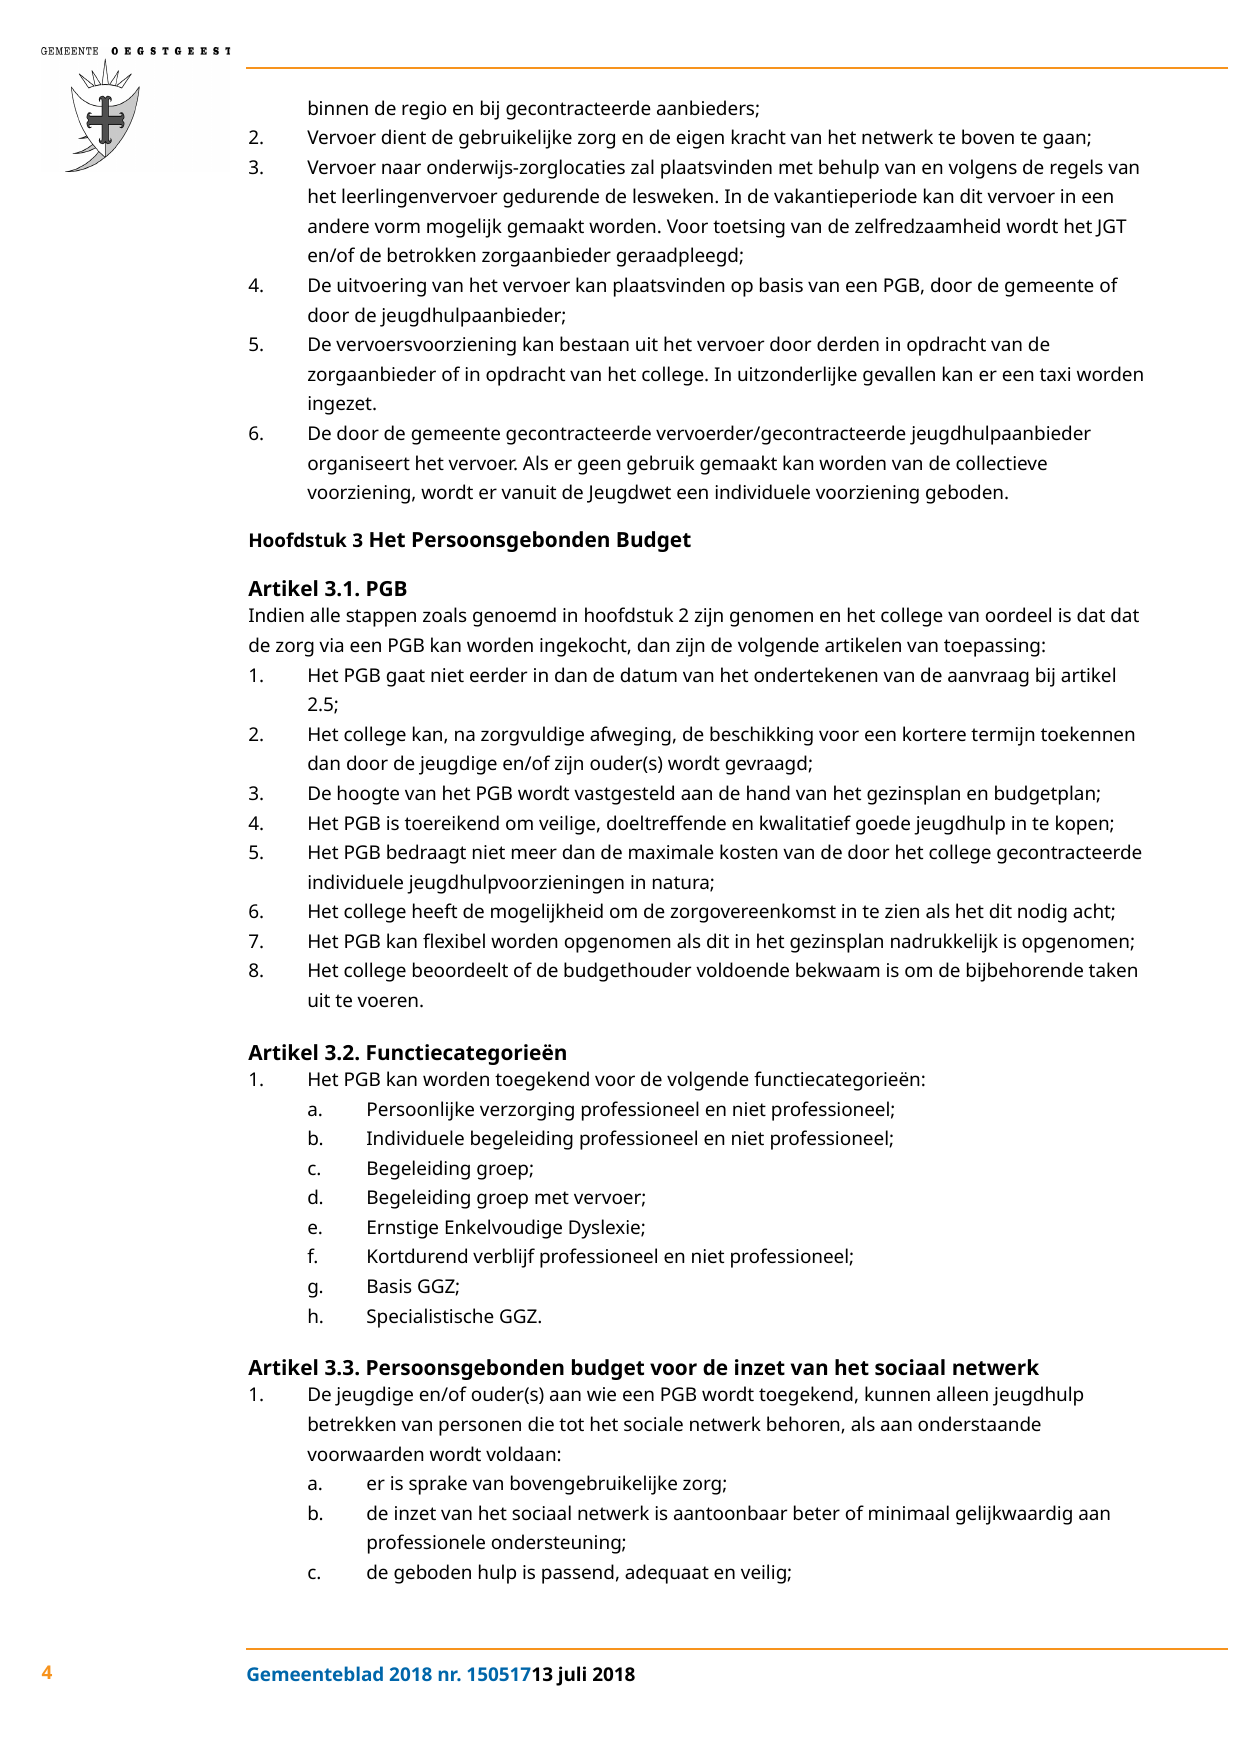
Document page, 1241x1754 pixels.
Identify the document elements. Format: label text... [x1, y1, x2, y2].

list Vervoer dient de gebruikelijke zorg en de eigen kracht van het netwerk te boven te gaan; [248, 124, 1152, 150]
list De door de gemeente gecontracteerde vervoerder/gecontracteerde jeugdhulpaanbieder organiseert het vervoer. Als er geen gebruik gemaakt kan worden van de collectieve voorziening, wordt er vanuit de Jeugdwet een individuele voorziening geboden. [248, 420, 1152, 505]
list Het PGB kan flexibel worden opgenomen als dit in het gezinsplan nadrukkelijk is opgenomen; [248, 928, 1152, 954]
list Het PGB bedraagt niet meer dan de maximale kosten van de door het college gecontracteerde individuele jeugdhulpvoorzieningen in natura; [248, 839, 1152, 895]
list Het college kan, na zorgvuldige afweging, de beschikking voor een kortere termijn toekennen dan door de jeugdige en/of zijn ouder(s) wordt gevraagd; [248, 721, 1152, 776]
list Het college beoordeelt of de budgethouder voldoende bekwaam is om de bijbehorende taken uit te voeren. [248, 958, 1152, 1013]
list Individuele begeleiding professioneel en niet professioneel; [307, 1125, 1152, 1151]
text Artikel 3.3. Persoonsgebonden budget voor de inzet van het sociaal netwerk [248, 1353, 1152, 1382]
text Hoofdstuk 3 Het Persoonsgebonden Budget [248, 525, 1152, 553]
list De vervoersvoorziening kan bestaan uit het vervoer door derden in opdracht van de zorgaanbieder of in opdracht van het college. In uitzonderlijke gevallen kan er een taxi worden ingezet. [248, 331, 1152, 416]
list er is sprake van bovengebruikelijke zorg; [307, 1470, 1152, 1496]
list Het college heeft de mogelijkheid om de zorgovereenkomst in te zien als het dit nodig acht; [248, 898, 1152, 924]
list Het PGB kan worden toegekend voor de volgende functiecategorieën: [248, 1066, 1152, 1092]
list Basis GGZ; [307, 1273, 1152, 1299]
list Begeleiding groep met vervoer; [307, 1184, 1152, 1210]
list de geboden hulp is passend, adequaat en veilig; [307, 1559, 1152, 1585]
text Artikel 3.1. PGB [248, 574, 1152, 603]
list Begeleiding groep; [307, 1155, 1152, 1181]
list binnen de regio en bij gecontracteerde aanbieders; [248, 95, 1152, 121]
list Het PGB gaat niet eerder in dan de datum van het ondertekenen van de aanvraag bij artikel 2.5; [248, 662, 1152, 717]
list Ernstige Enkelvoudige Dyslexie; [307, 1214, 1152, 1240]
list Kortdurend verblijf professioneel en niet professioneel; [307, 1244, 1152, 1269]
text Indien alle stappen zoals genoemd in hoofdstuk 2 zijn genomen en het college van oordeel is dat dat de zorg via een PGB kan worden ingekocht, dan zijn de volgende artikelen van toepassing: [248, 603, 1152, 658]
picture [41, 47, 231, 172]
text Artikel 3.2. Functiecategorieën [248, 1038, 1152, 1066]
list de inzet van het sociaal netwerk is aantoonbaar beter of minimaal gelijkwaardig aan professionele ondersteuning; [307, 1500, 1152, 1555]
list Het PGB is toereikend om veilige, doeltreffende en kwalitatief goede jeugdhulp in te kopen; [248, 810, 1152, 836]
list Specialistische GGZ. [307, 1303, 1152, 1328]
list Vervoer naar onderwijs-zorglocaties zal plaatsvinden met behulp van en volgens de regels van het leerlingenvervoer gedurende de lesweken. In de vakantieperiode kan dit vervoer in een andere vorm mogelijk gemaakt worden. Voor toetsing van de zelfredzaamheid wordt het JGT en/of de betrokken zorgaanbieder geraadpleegd; [248, 154, 1152, 268]
list De uitvoering van het vervoer kan plaatsvinden op basis van een PGB, door de gemeente of door de jeugdhulpaanbieder; [248, 272, 1152, 328]
list Persoonlijke verzorging professioneel en niet professioneel; [307, 1096, 1152, 1121]
list De jeugdige en/of ouder(s) aan wie een PGB wordt toegekend, kunnen alleen jeugdhulp betrekken van personen die tot het sociale netwerk behoren, als aan onderstaande voorwaarden wordt voldaan: [248, 1382, 1152, 1467]
list De hoogte van het PGB wordt vastgesteld aan de hand van het gezinsplan en budgetplan; [248, 780, 1152, 806]
